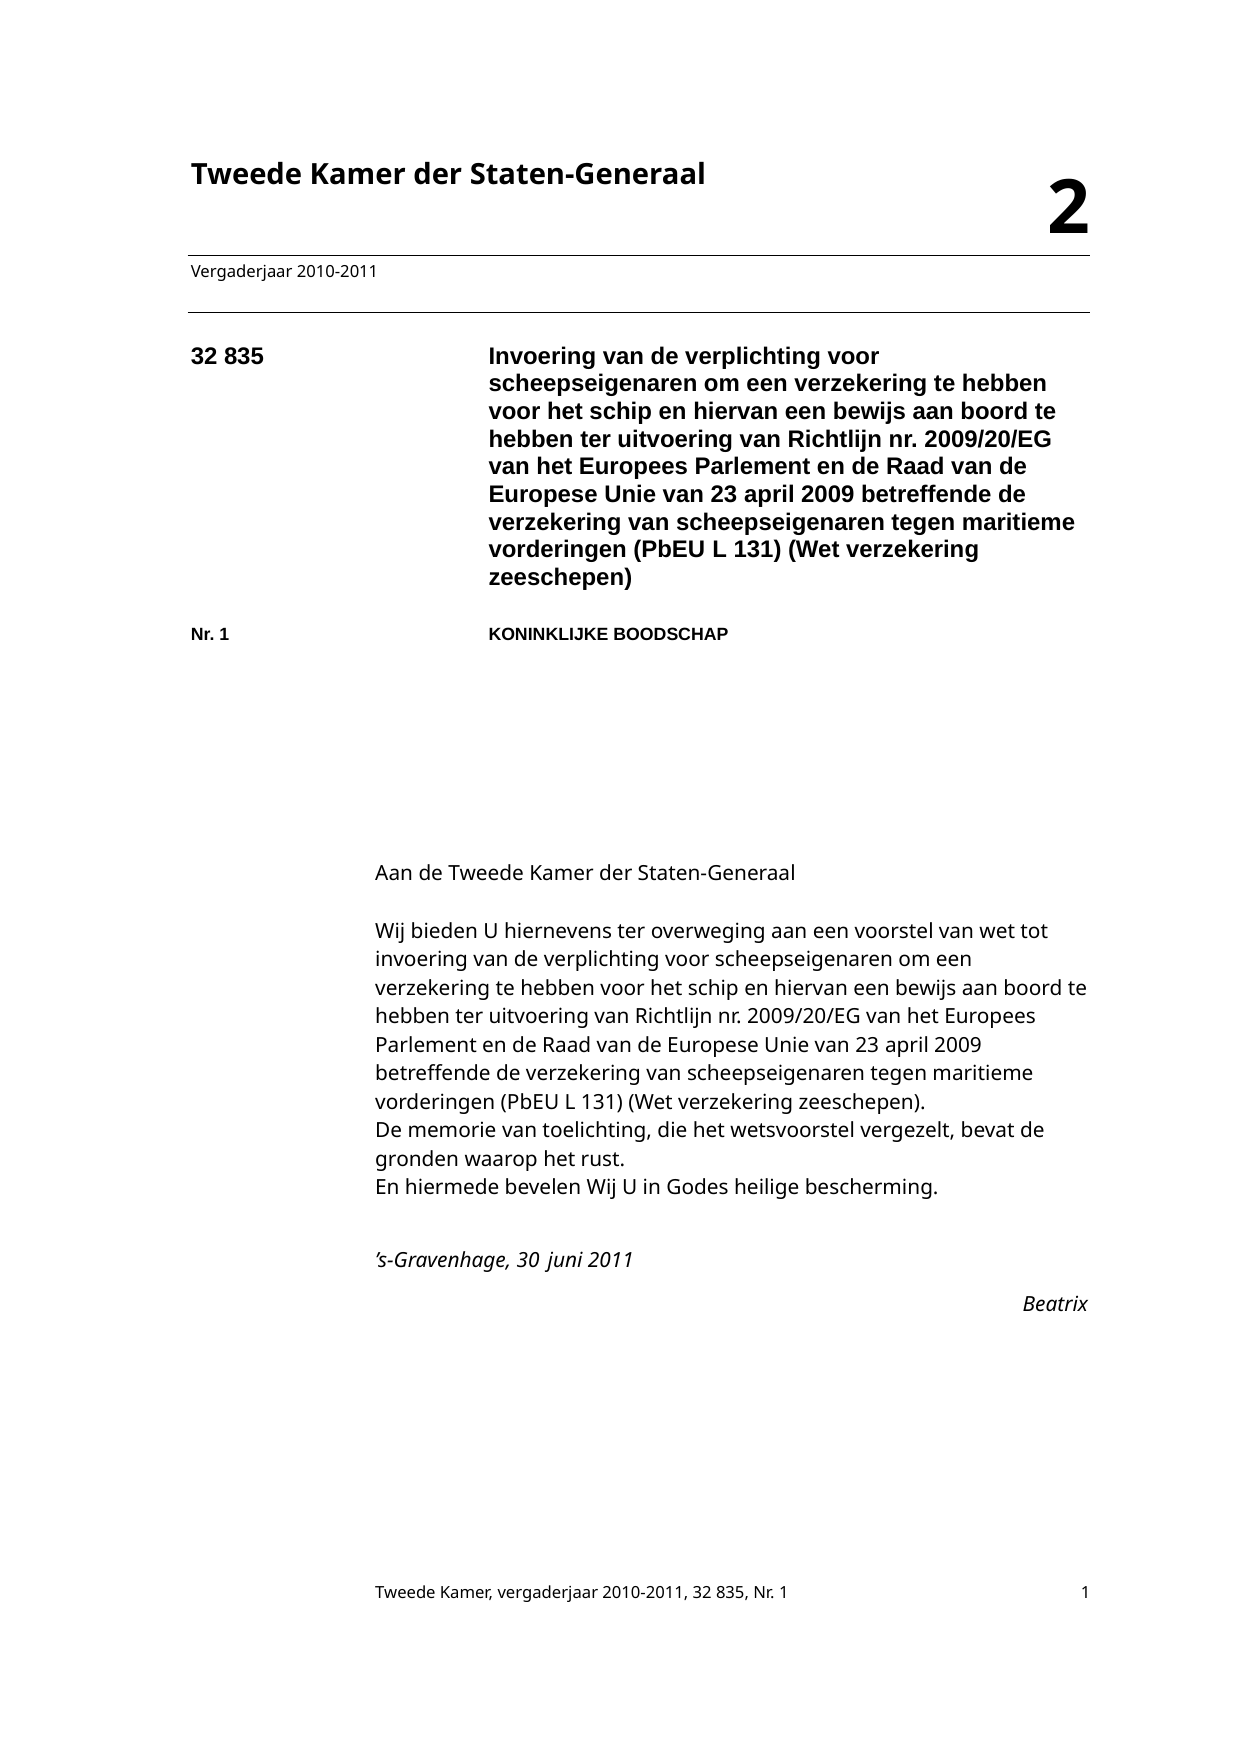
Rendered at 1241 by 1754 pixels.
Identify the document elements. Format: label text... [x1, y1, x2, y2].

table_cell Vergaderjaar 2010-2011 [188, 256, 485, 312]
table_cell [485, 313, 1090, 339]
table_cell Nr. 1 [188, 620, 485, 739]
table_cell Invoering van de verplichting voor scheepseigenaren om een verzekering te hebben voor het schip en hiervan een bewijs aan boord te hebben ter uitvoering van Richtlijn nr. 2009/20/EG van het Europees Parlement en de Raad van de Europese Unie van 23 april 2009 betreffende de verzekering van scheepseigenaren tegen maritieme vorderingen (PbEU L 131) (Wet verzekering zeeschepen) [485, 339, 1090, 620]
table_cell 32 835 [188, 339, 485, 620]
table_header Tweede Kamer der Staten-Generaal [188, 150, 909, 255]
text Beatrix [375, 1289, 1090, 1317]
text Wij bieden U hiernevens ter overweging aan een voorstel van wet tot invoering van de verplichting voor scheepseigenaren om een verzekering te hebben voor het schip en hiervan een bewijs aan boord te hebben ter uitvoering van Richtlijn nr. 2009/20/EG van het Europees Parlement en de Raad van de Europese Unie van 23 april 2009 betreffende de verzekering van scheepseigenaren tegen maritieme vorderingen (PbEU L 131) (Wet verzekering zeeschepen). [375, 916, 1090, 1115]
text Aan de Tweede Kamer der Staten-Generaal [375, 858, 1090, 886]
text De memorie van toelichting, die het wetsvoorstel vergezelt, bevat de gronden waarop het rust. [375, 1115, 1090, 1172]
table_cell [485, 256, 1090, 312]
table_cell KONINKLIJKE BOODSCHAP [485, 620, 1090, 739]
table_header 2 [910, 150, 1090, 255]
table_cell [188, 313, 485, 339]
text En hiermede bevelen Wij U in Godes heilige bescherming. [375, 1172, 1090, 1201]
text ’s-Gravenhage, 30 juni 2011 [375, 1246, 1090, 1274]
